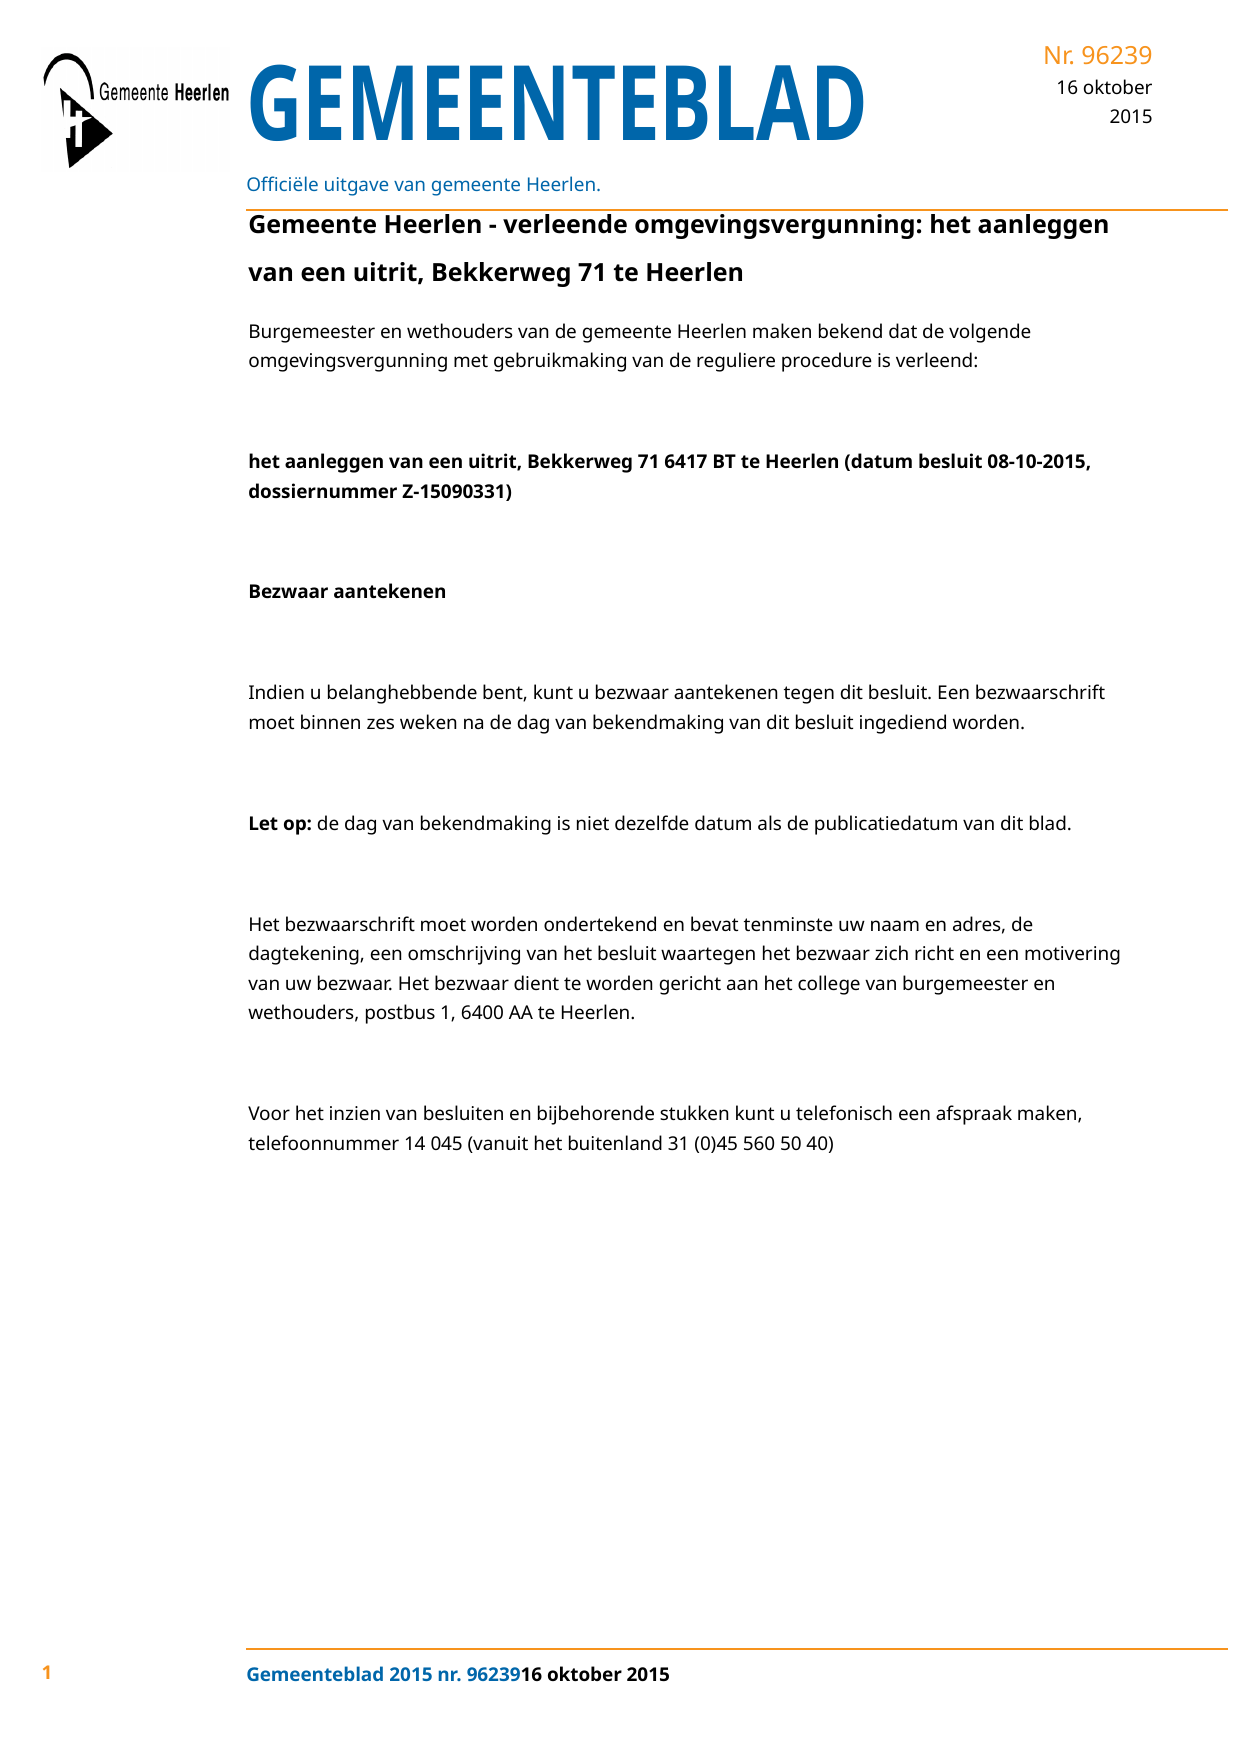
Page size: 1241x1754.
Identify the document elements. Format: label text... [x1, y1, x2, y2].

text Gemeente Heerlen - verleende omgevingsvergunning: het aanleggen van een uitrit, Bekkerweg 71 te Heerlen [248, 211, 1152, 288]
text Let op: de dag van bekendmaking is niet dezelfde datum als de publicatiedatum van dit blad. [248, 810, 1152, 836]
text Burgemeester en wethouders van de gemeente Heerlen maken bekend dat de volgende omgevingsvergunning met gebruikmaking van de reguliere procedure is verleend: [248, 318, 1152, 373]
text Voor het inzien van besluiten en bijbehorende stukken kunt u telefonisch een afspraak maken, telefoonnummer 14 045 (vanuit het buitenland 31 (0)45 560 50 40) [248, 1100, 1152, 1156]
text Bezwaar aantekenen [248, 579, 1152, 604]
picture [41, 47, 231, 172]
text Indien u belanghebbende bent, kunt u bezwaar aantekenen tegen dit besluit. Een bezwaarschrift moet binnen zes weken na de dag van bekendmaking van dit besluit ingediend worden. [248, 679, 1152, 735]
text het aanleggen van een uitrit, Bekkerweg 71 6417 BT te Heerlen (datum besluit 08-10-2015, dossiernummer Z-15090331) [248, 448, 1152, 504]
text Het bezwaarschrift moet worden ondertekend en bevat tenminste uw naam en adres, de dagtekening, een omschrijving van het besluit waartegen het bezwaar zich richt en een motivering van uw bezwaar. Het bezwaar dient te worden gericht aan het college van burgemeester en wethouders, postbus 1, 6400 AA te Heerlen. [248, 911, 1152, 1025]
